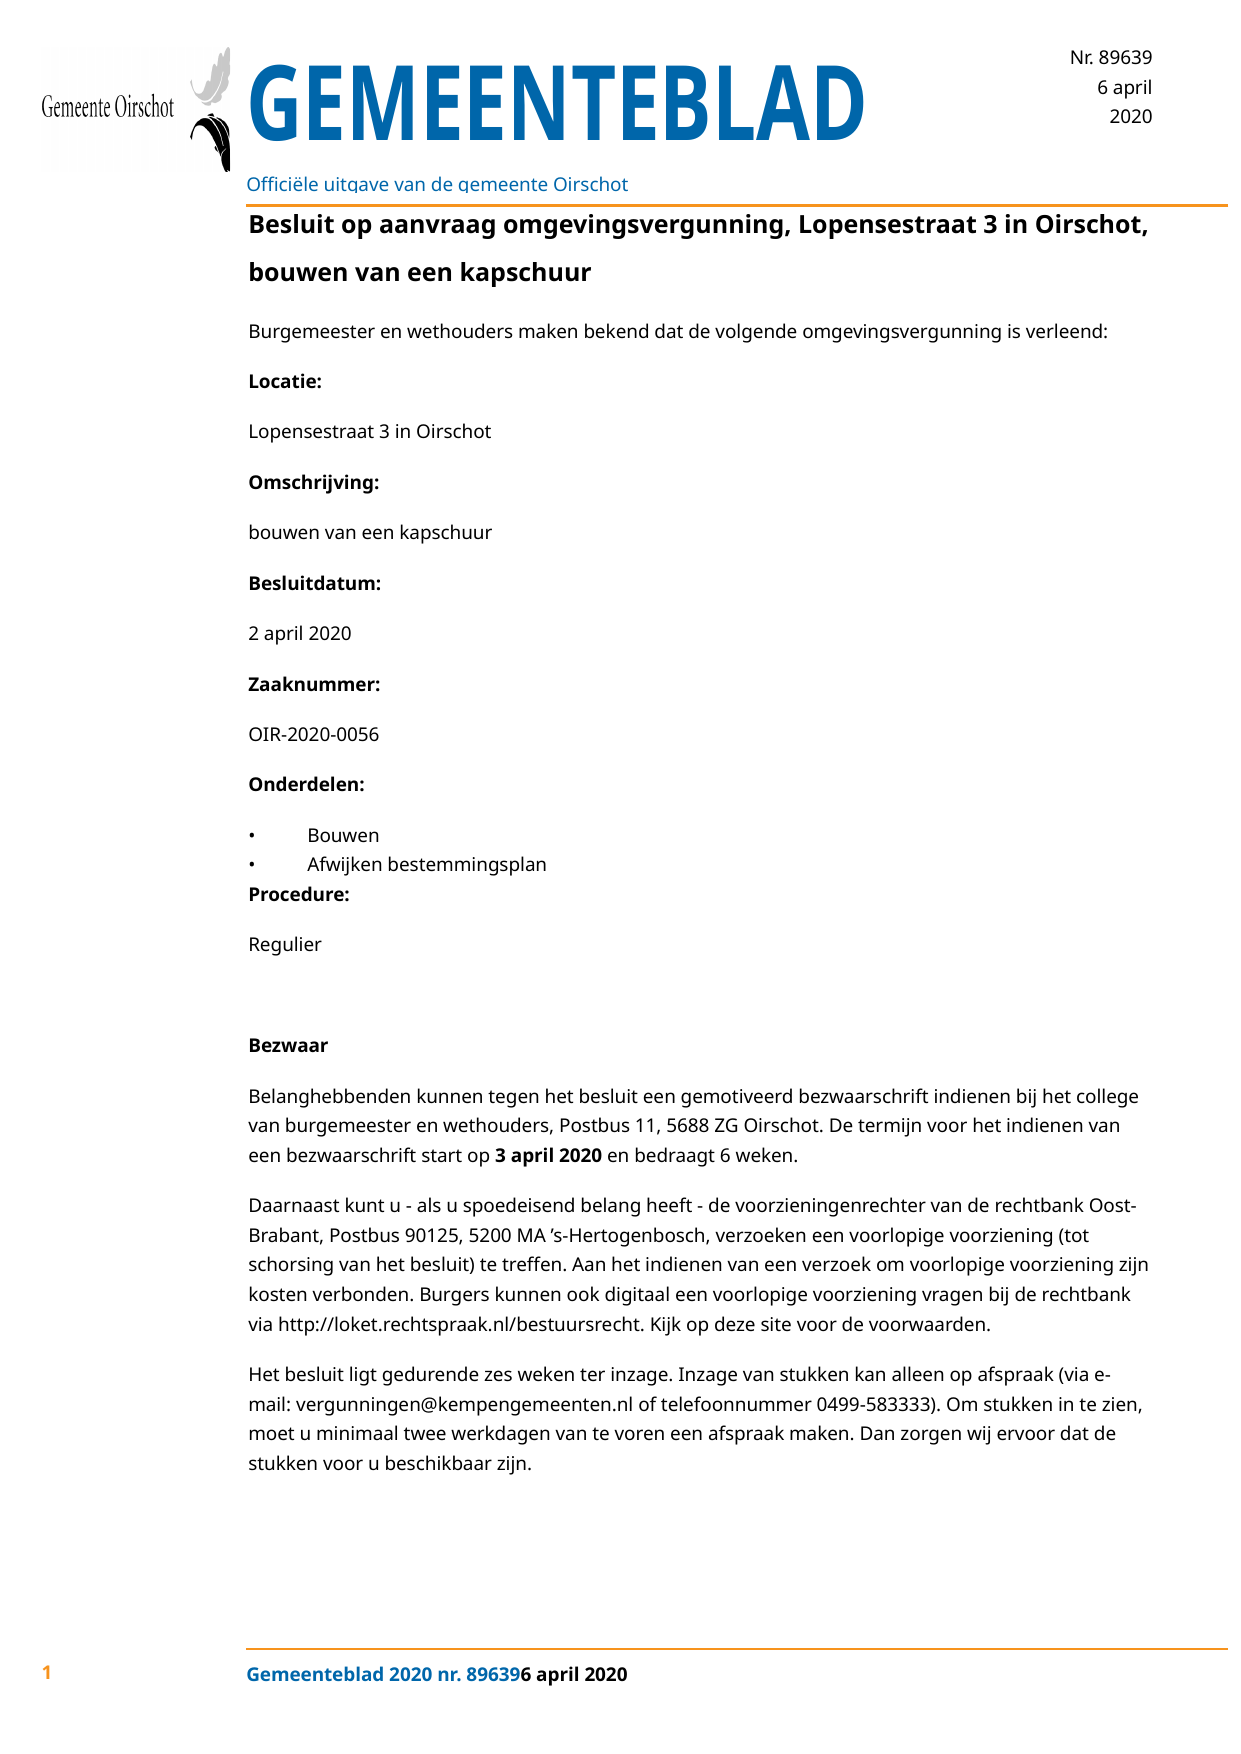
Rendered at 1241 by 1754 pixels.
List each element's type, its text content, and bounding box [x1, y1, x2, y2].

list Bouwen [248, 822, 1152, 848]
text Bezwaar [248, 1032, 1152, 1058]
text 2 april 2020 [248, 620, 1152, 646]
text Lopensestraat 3 in Oirschot [248, 419, 1152, 444]
text Omschrijving: [248, 469, 1152, 495]
picture [41, 47, 231, 172]
text bouwen van een kapschuur [248, 519, 1152, 545]
text Locatie: [248, 368, 1152, 394]
list Afwijken bestemmingsplan [248, 852, 1152, 877]
text Regulier [248, 932, 1152, 957]
text Onderdelen: [248, 772, 1152, 797]
text Besluitdatum: [248, 570, 1152, 596]
text Procedure: [248, 881, 1152, 907]
text OIR-2020-0056 [248, 721, 1152, 747]
text Besluit op aanvraag omgevingsvergunning, Lopensestraat 3 in Oirschot, bouwen van een kapschuur [248, 207, 1152, 288]
text Daarnaast kunt u - als u spoedeisend belang heeft - de voorzieningenrechter van de rechtbank Oost-Brabant, Postbus 90125, 5200 MA ’s-Hertogenbosch, verzoeken een voorlopige voorziening (tot schorsing van het besluit) te treffen. Aan het indienen van een verzoek om voorlopige voorziening zijn kosten verbonden. Burgers kunnen ook digitaal een voorlopige voorziening vragen bij de rechtbank via http://loket.rechtspraak.nl/bestuursrecht. Kijk op deze site voor de voorwaarden. [248, 1192, 1152, 1337]
text Belanghebbenden kunnen tegen het besluit een gemotiveerd bezwaarschrift indienen bij het college van burgemeester en wethouders, Postbus 11, 5688 ZG Oirschot. De termijn voor het indienen van een bezwaarschrift start op 3 april 2020 en bedraagt 6 weken. [248, 1083, 1152, 1168]
text Zaaknummer: [248, 671, 1152, 697]
text Het besluit ligt gedurende zes weken ter inzage. Inzage van stukken kan alleen op afspraak (via e-mail: vergunningen@kempengemeenten.nl of telefoonnummer 0499-583333). Om stukken in te zien, moet u minimaal twee werkdagen van te voren een afspraak maken. Dan zorgen wij ervoor dat de stukken voor u beschikbaar zijn. [248, 1361, 1152, 1476]
text Burgemeester en wethouders maken bekend dat de volgende omgevingsvergunning is verleend: [248, 318, 1152, 344]
